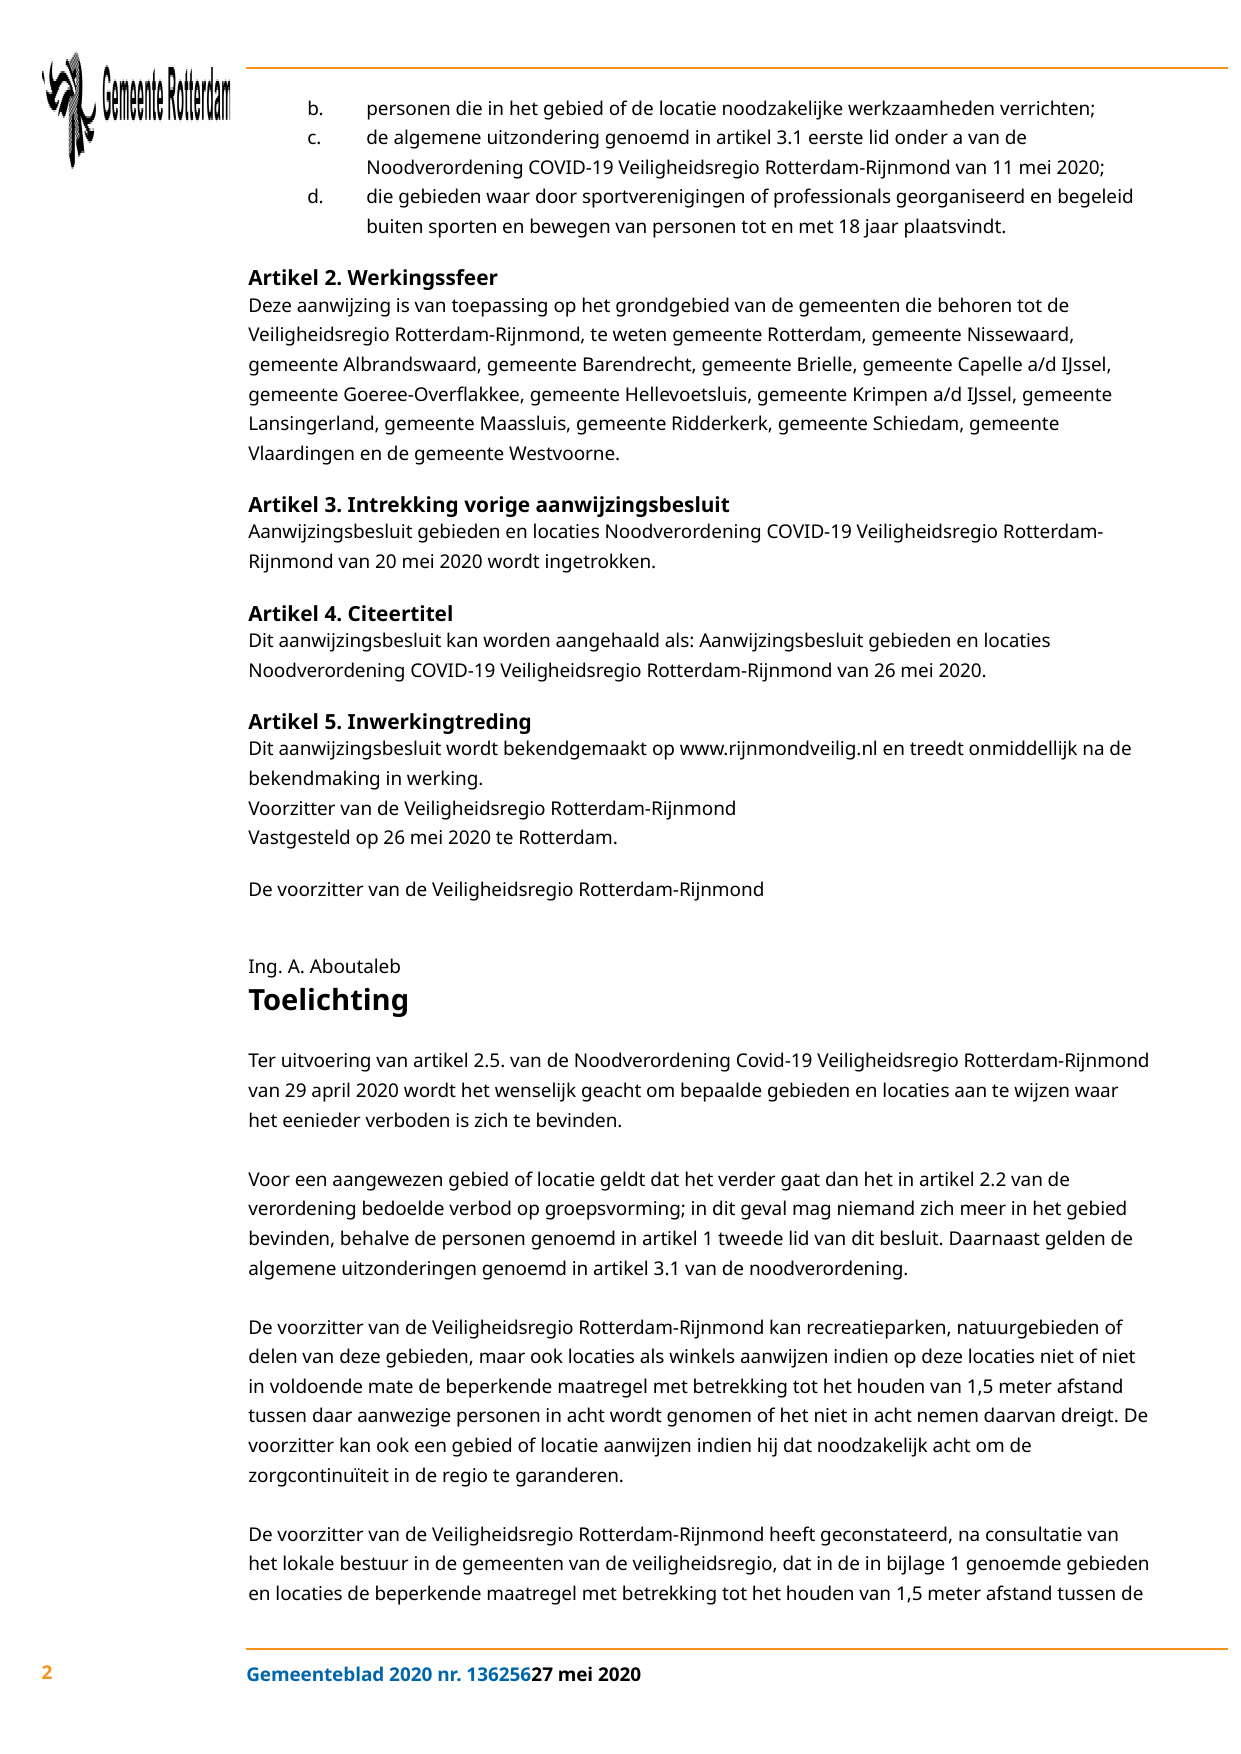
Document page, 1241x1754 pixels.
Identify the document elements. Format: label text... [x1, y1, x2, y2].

text Deze aanwijzing is van toepassing op het grondgebied van de gemeenten die behoren tot de Veiligheidsregio Rotterdam-Rijnmond, te weten gemeente Rotterdam, gemeente Nissewaard, gemeente Albrandswaard, gemeente Barendrecht, gemeente Brielle, gemeente Capelle a/d IJssel, gemeente Goeree-Overflakkee, gemeente Hellevoetsluis, gemeente Krimpen a/d IJssel, gemeente Lansingerland, gemeente Maassluis, gemeente Ridderkerk, gemeente Schiedam, gemeente Vlaardingen en de gemeente Westvoorne. [248, 292, 1152, 466]
text Artikel 3. Intrekking vorige aanwijzingsbesluit [248, 490, 1152, 519]
picture [41, 47, 231, 172]
text Voor een aangewezen gebied of locatie geldt dat het verder gaat dan het in artikel 2.2 van de verordening bedoelde verbod op groepsvorming; in dit geval mag niemand zich meer in het gebied bevinden, behalve de personen genoemd in artikel 1 tweede lid van dit besluit. Daarnaast gelden de algemene uitzonderingen genoemd in artikel 3.1 van de noodverordening. [248, 1166, 1152, 1280]
list personen die in het gebied of de locatie noodzakelijke werkzaamheden verrichten; [307, 95, 1152, 121]
text Ter uitvoering van artikel 2.5. van de Noodverordening Covid-19 Veiligheidsregio Rotterdam-Rijnmond van 29 april 2020 wordt het wenselijk geacht om bepaalde gebieden en locaties aan te wijzen waar het eenieder verboden is zich te bevinden. [248, 1048, 1152, 1132]
text Artikel 5. Inwerkingtreding [248, 707, 1152, 736]
text Ing. A. Aboutaleb [248, 953, 1152, 979]
text Voorzitter van de Veiligheidsregio Rotterdam-Rijnmond [248, 795, 1152, 821]
text De voorzitter van de Veiligheidsregio Rotterdam-Rijnmond heeft geconstateerd, na consultatie van het lokale bestuur in de gemeenten van de veiligheidsregio, dat in de in bijlage 1 genoemde gebieden en locaties de beperkende maatregel met betrekking tot het houden van 1,5 meter afstand tussen de [248, 1521, 1152, 1606]
text De voorzitter van de Veiligheidsregio Rotterdam-Rijnmond kan recreatieparken, natuurgebieden of delen van deze gebieden, maar ook locaties als winkels aanwijzen indien op deze locaties niet of niet in voldoende mate de beperkende maatregel met betrekking tot het houden van 1,5 meter afstand tussen daar aanwezige personen in acht wordt genomen of het niet in acht nemen daarvan dreigt. De voorzitter kan ook een gebied of locatie aanwijzen indien hij dat noodzakelijk acht om de zorgcontinuïteit in de regio te garanderen. [248, 1314, 1152, 1487]
text Aanwijzingsbesluit gebieden en locaties Noodverordening COVID-19 Veiligheidsregio Rotterdam-Rijnmond van 20 mei 2020 wordt ingetrokken. [248, 519, 1152, 574]
text Dit aanwijzingsbesluit wordt bekendgemaakt op www.rijnmondveilig.nl en treedt onmiddellijk na de bekendmaking in werking. [248, 736, 1152, 791]
text Dit aanwijzingsbesluit kan worden aangehaald als: Aanwijzingsbesluit gebieden en locaties Noodverordening COVID-19 Veiligheidsregio Rotterdam-Rijnmond van 26 mei 2020. [248, 627, 1152, 682]
text Vastgesteld op 26 mei 2020 te Rotterdam. [248, 824, 1152, 850]
text Artikel 4. Citeertitel [248, 599, 1152, 627]
text Toelichting [248, 979, 1152, 1018]
list die gebieden waar door sportverenigingen of professionals georganiseerd en begeleid buiten sporten en bewegen van personen tot en met 18 jaar plaatsvindt. [307, 183, 1152, 239]
text De voorzitter van de Veiligheidsregio Rotterdam-Rijnmond [248, 876, 1152, 902]
text Artikel 2. Werkingssfeer [248, 263, 1152, 292]
list de algemene uitzondering genoemd in artikel 3.1 eerste lid onder a van de Noodverordening COVID-19 Veiligheidsregio Rotterdam-Rijnmond van 11 mei 2020; [307, 124, 1152, 180]
